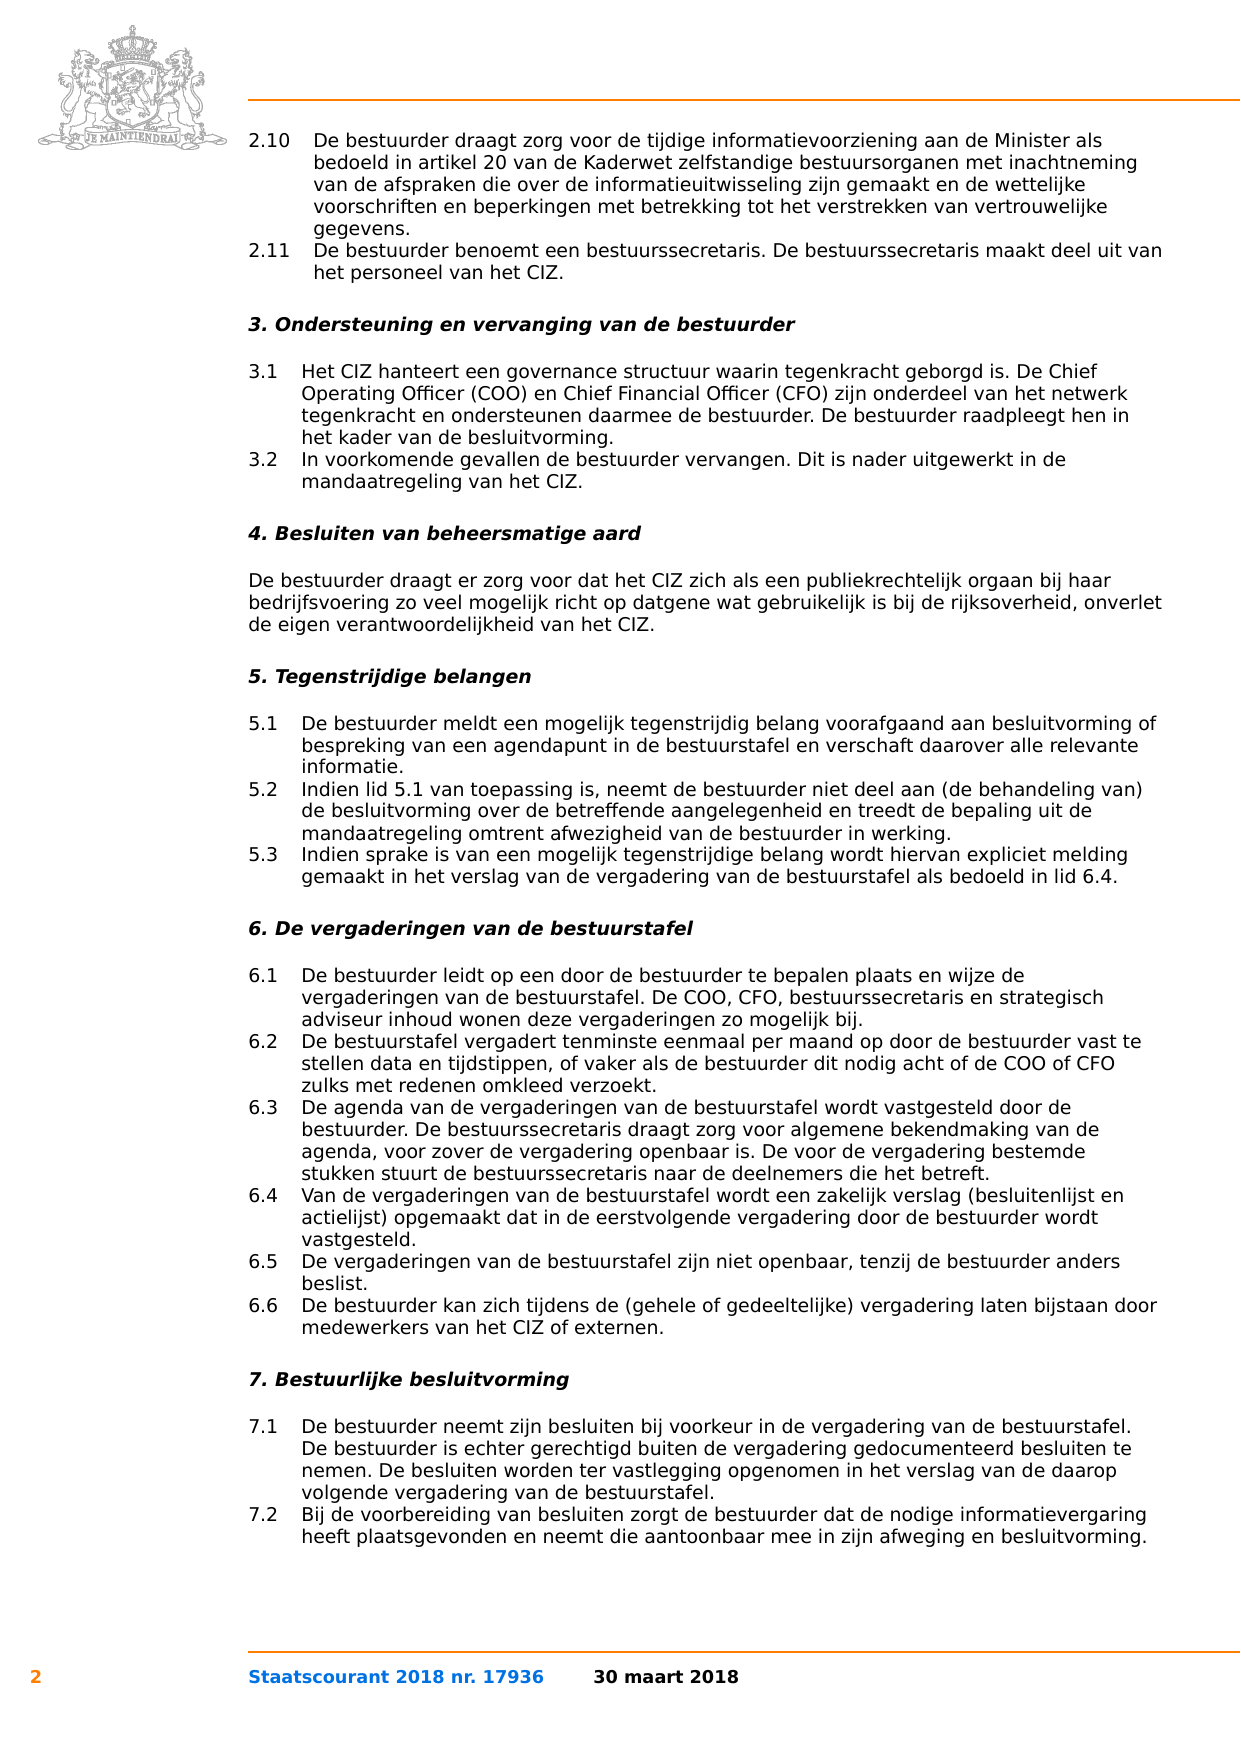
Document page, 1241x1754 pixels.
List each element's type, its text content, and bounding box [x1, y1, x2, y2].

text 7.2 Bij de voorbereiding van besluiten zorgt de bestuurder dat de nodige informatievergaring heeft plaatsgevonden en neemt die aantoonbaar mee in zijn afweging en besluitvorming. [248, 1504, 1163, 1548]
text 3.2 In voorkomende gevallen de bestuurder vervangen. Dit is nader uitgewerkt in de mandaatregeling van het CIZ. [248, 449, 1163, 493]
subtitle 3. Ondersteuning en vervanging van de bestuurder [248, 314, 1163, 336]
text 5.2 Indien lid 5.1 van toepassing is, neemt de bestuurder niet deel aan (de behandeling van) de besluitvorming over de betreffende aangelegenheid en treedt de bepaling uit de mandaatregeling omtrent afwezigheid van de bestuurder in werking. [248, 778, 1163, 844]
text 6.6 De bestuurder kan zich tijdens de (gehele of gedeeltelijke) vergadering laten bijstaan door medewerkers van het CIZ of externen. [248, 1295, 1163, 1339]
text 2.10 De bestuurder draagt zorg voor de tijdige informatievoorziening aan de Minister als bedoeld in artikel 20 van de Kaderwet zelfstandige bestuursorganen met inachtneming van de afspraken die over de informatieuitwisseling zijn gemaakt en de wettelijke voorschriften en beperkingen met betrekking tot het verstrekken van vertrouwelijke gegevens. [248, 130, 1163, 240]
text 3.1 Het CIZ hanteert een governance structuur waarin tegenkracht geborgd is. De Chief Operating Officer (COO) en Chief Financial Officer (CFO) zijn onderdeel van het netwerk tegenkracht en ondersteunen daarmee de bestuurder. De bestuurder raadpleegt hen in het kader van de besluitvorming. [248, 361, 1163, 449]
text 6.1 De bestuurder leidt op een door de bestuurder te bepalen plaats en wijze de vergaderingen van de bestuurstafel. De COO, CFO, bestuurssecretaris en strategisch adviseur inhoud wonen deze vergaderingen zo mogelijk bij. [248, 965, 1163, 1031]
subtitle 6. De vergaderingen van de bestuurstafel [248, 918, 1163, 940]
text 6.4 Van de vergaderingen van de bestuurstafel wordt een zakelijk verslag (besluitenlijst en actielijst) opgemaakt dat in de eerstvolgende vergadering door de bestuurder wordt vastgesteld. [248, 1185, 1163, 1251]
text 6.2 De bestuurstafel vergadert tenminste eenmaal per maand op door de bestuurder vast te stellen data en tijdstippen, of vaker als de bestuurder dit nodig acht of de COO of CFO zulks met redenen omkleed verzoekt. [248, 1031, 1163, 1097]
text 5.3 Indien sprake is van een mogelijk tegenstrijdige belang wordt hiervan expliciet melding gemaakt in het verslag van de vergadering van de bestuurstafel als bedoeld in lid 6.4. [248, 844, 1163, 888]
subtitle 5. Tegenstrijdige belangen [248, 666, 1163, 687]
text 2.11 De bestuurder benoemt een bestuurssecretaris. De bestuurssecretaris maakt deel uit van het personeel van het CIZ. [248, 240, 1163, 284]
subtitle 4. Besluiten van beheersmatige aard [248, 523, 1163, 544]
text 6.5 De vergaderingen van de bestuurstafel zijn niet openbaar, tenzij de bestuurder anders beslist. [248, 1251, 1163, 1295]
text 7.1 De bestuurder neemt zijn besluiten bij voorkeur in de vergadering van de bestuurstafel. De bestuurder is echter gerechtigd buiten de vergadering gedocumenteerd besluiten te nemen. De besluiten worden ter vastlegging opgenomen in het verslag van de daarop volgende vergadering van de bestuurstafel. [248, 1416, 1163, 1504]
text 6.3 De agenda van de vergaderingen van de bestuurstafel wordt vastgesteld door de bestuurder. De bestuurssecretaris draagt zorg voor algemene bekendmaking van de agenda, voor zover de vergadering openbaar is. De voor de vergadering bestemde stukken stuurt de bestuurssecretaris naar de deelnemers die het betreft. [248, 1097, 1163, 1185]
text 5.1 De bestuurder meldt een mogelijk tegenstrijdig belang voorafgaand aan besluitvorming of bespreking van een agendapunt in de bestuurstafel en verschaft daarover alle relevante informatie. [248, 712, 1163, 778]
picture [38, 25, 227, 150]
text De bestuurder draagt er zorg voor dat het CIZ zich als een publiekrechtelijk orgaan bij haar bedrijfsvoering zo veel mogelijk richt op datgene wat gebruikelijk is bij de rijksoverheid, onverlet de eigen verantwoordelijkheid van het CIZ. [248, 569, 1163, 636]
subtitle 7. Bestuurlijke besluitvorming [248, 1369, 1163, 1391]
